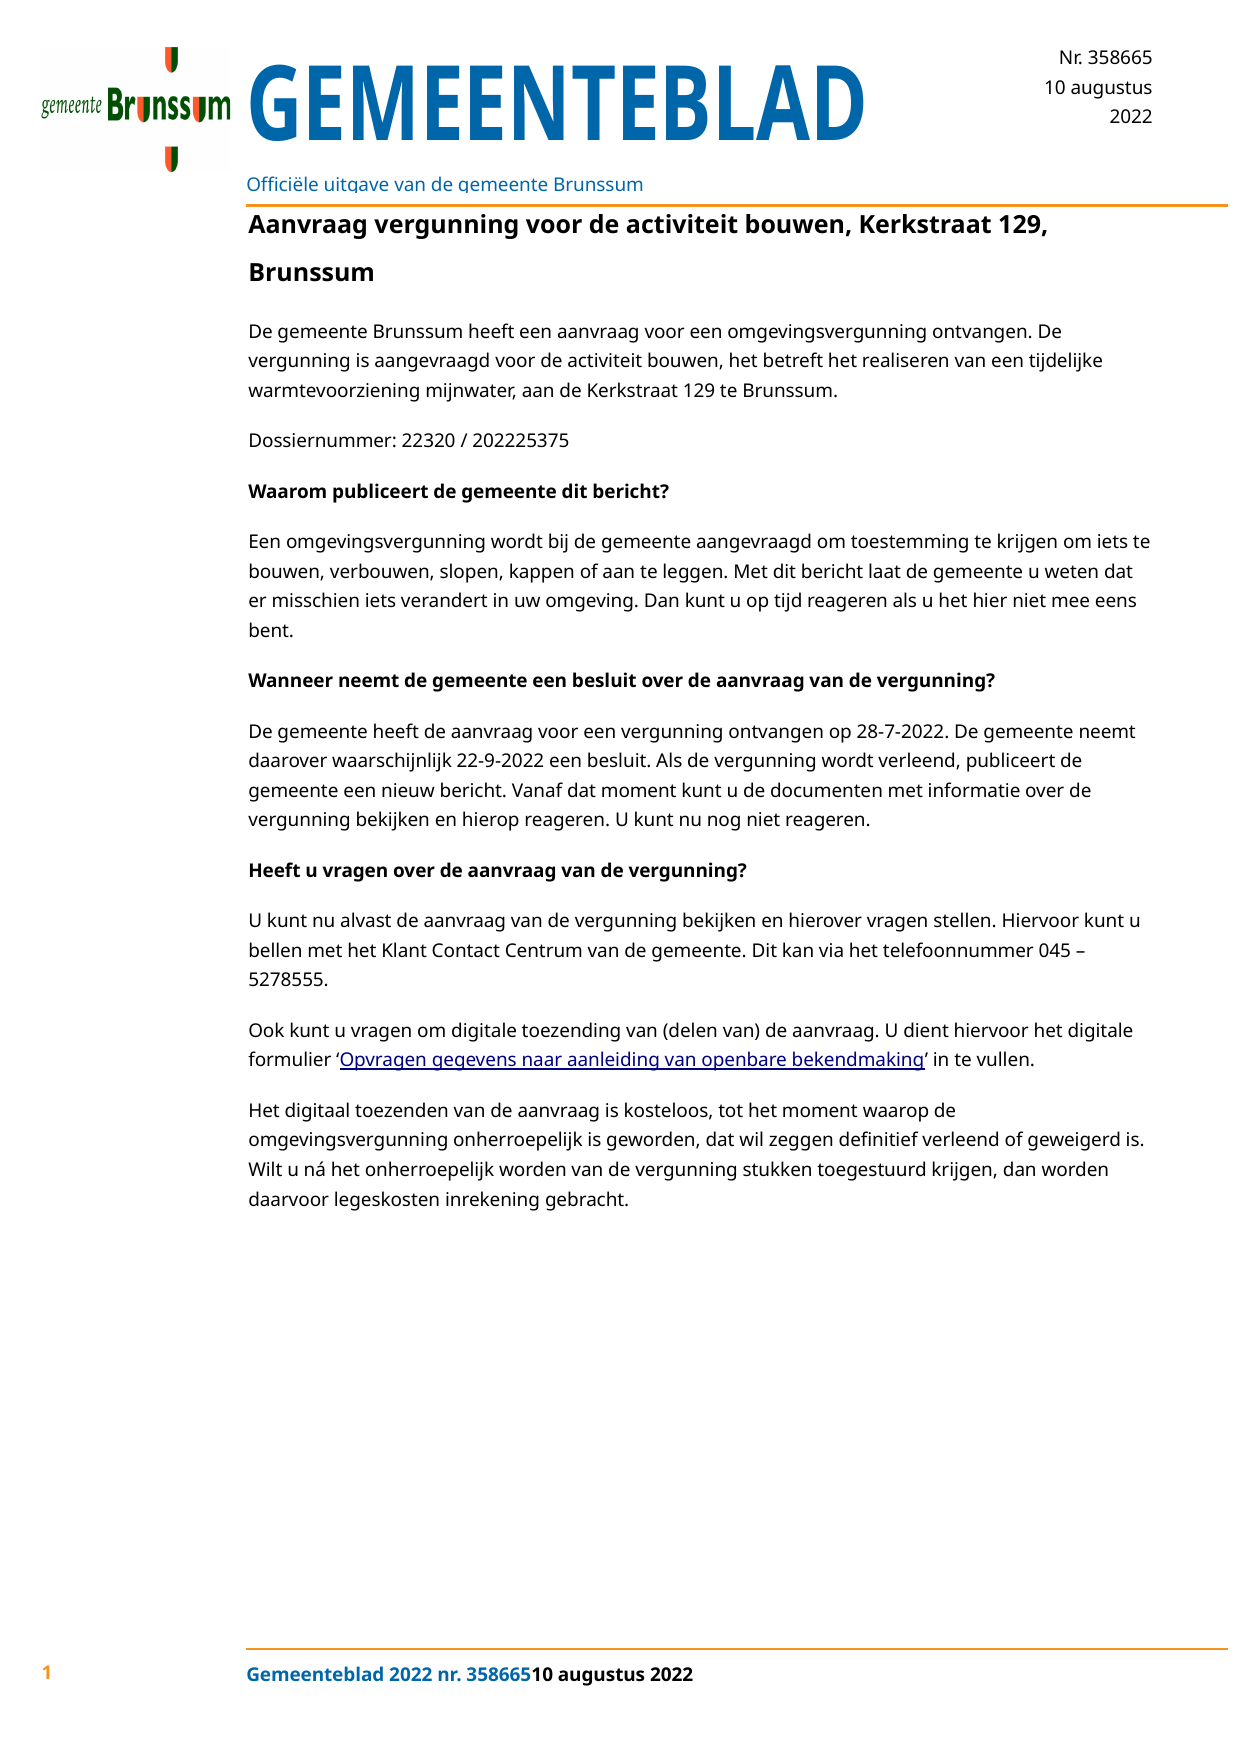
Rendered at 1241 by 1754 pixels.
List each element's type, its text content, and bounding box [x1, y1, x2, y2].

picture [41, 47, 231, 172]
text Wanneer neemt de gemeente een besluit over de aanvraag van de vergunning? [248, 667, 1152, 693]
text Ook kunt u vragen om digitale toezending van (delen van) de aanvraag. U dient hiervoor het digitale formulier ‘Opvragen gegevens naar aanleiding van openbare bekendmaking’ in te vullen. [248, 1017, 1152, 1072]
text U kunt nu alvast de aanvraag van de vergunning bekijken en hierover vragen stellen. Hiervoor kunt u bellen met het Klant Contact Centrum van de gemeente. Dit kan via het telefoonnummer 045 – 5278555. [248, 907, 1152, 992]
text Waarom publiceert de gemeente dit bericht? [248, 478, 1152, 504]
text Een omgevingsvergunning wordt bij de gemeente aangevraagd om toestemming te krijgen om iets te bouwen, verbouwen, slopen, kappen of aan te leggen. Met dit bericht laat de gemeente u weten dat er misschien iets verandert in uw omgeving. Dan kunt u op tijd reageren als u het hier niet mee eens bent. [248, 528, 1152, 643]
text Dossiernummer: 22320 / 202225375 [248, 427, 1152, 453]
text Heeft u vragen over de aanvraag van de vergunning? [248, 857, 1152, 883]
text Het digitaal toezenden van de aanvraag is kosteloos, tot het moment waarop de omgevingsvergunning onherroepelijk is geworden, dat wil zeggen definitief verleend of geweigerd is. Wilt u ná het onherroepelijk worden van de vergunning stukken toegestuurd krijgen, dan worden daarvoor legeskosten inrekening gebracht. [248, 1097, 1152, 1212]
text De gemeente Brunssum heeft een aanvraag voor een omgevingsvergunning ontvangen. De vergunning is aangevraagd voor de activiteit bouwen, het betreft het realiseren van een tijdelijke warmtevoorziening mijnwater, aan de Kerkstraat 129 te Brunssum. [248, 318, 1152, 403]
text Aanvraag vergunning voor de activiteit bouwen, Kerkstraat 129, Brunssum [248, 207, 1152, 288]
text De gemeente heeft de aanvraag voor een vergunning ontvangen op 28-7-2022. De gemeente neemt daarover waarschijnlijk 22-9-2022 een besluit. Als de vergunning wordt verleend, publiceert de gemeente een nieuw bericht. Vanaf dat moment kunt u de documenten met informatie over de vergunning bekijken en hierop reageren. U kunt nu nog niet reageren. [248, 718, 1152, 832]
